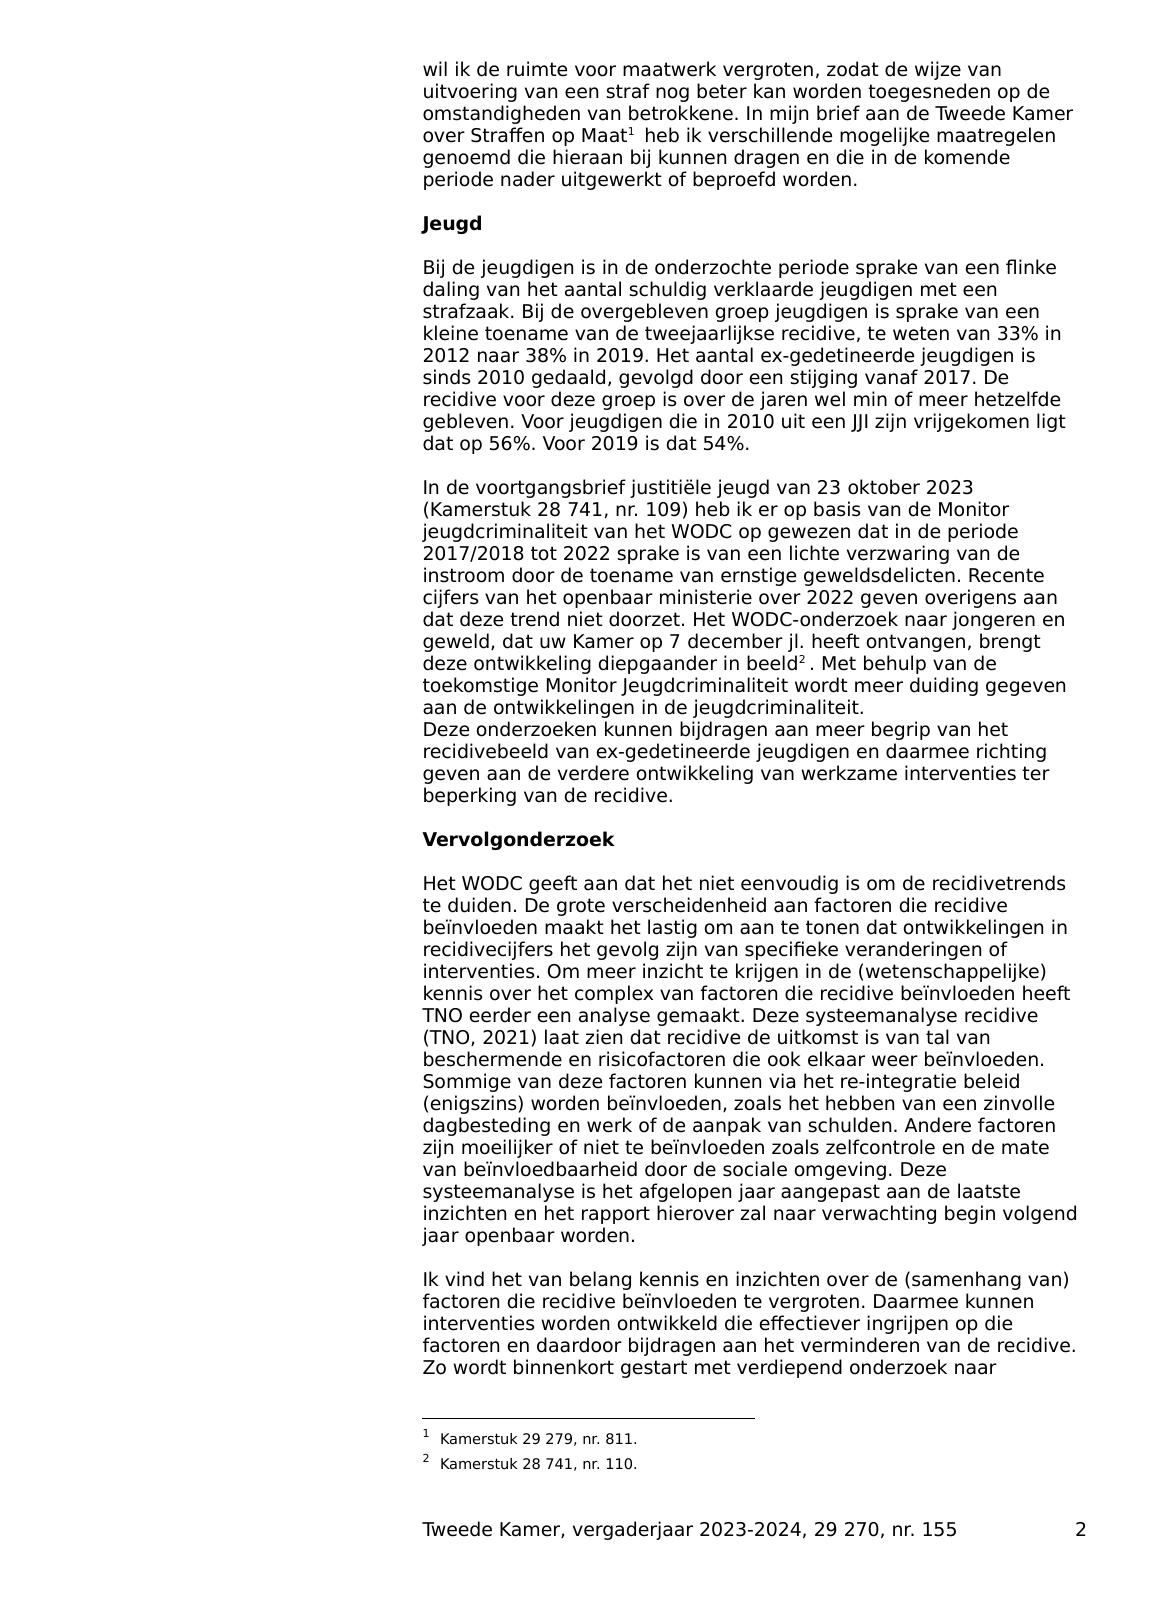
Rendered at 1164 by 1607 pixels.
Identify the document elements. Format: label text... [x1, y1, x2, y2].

text wil ik de ruimte voor maatwerk vergroten, zodat de wijze van uitvoering van een straf nog beter kan worden toegesneden op de omstandigheden van betrokkene. In mijn brief aan de Tweede Kamer over Straffen op Maat heb ik verschillende mogelijke maatregelen genoemd die hieraan bij kunnen dragen en die in de komende periode nader uitgewerkt of beproefd worden. [422, 59, 1087, 191]
text Het WODC geeft aan dat het niet eenvoudig is om de recidivetrends te duiden. De grote verscheidenheid aan factoren die recidive beïnvloeden maakt het lastig om aan te tonen dat ontwikkelingen in recidivecijfers het gevolg zijn van specifieke veranderingen of interventies. Om meer inzicht te krijgen in de (wetenschappelijke) kennis over het complex van factoren die recidive beïnvloeden heeft TNO eerder een analyse gemaakt. Deze systeemanalyse recidive (TNO, 2021) laat zien dat recidive de uitkomst is van tal van beschermende en risicofactoren die ook elkaar weer beïnvloeden. Sommige van deze factoren kunnen via het re-integratie beleid (enigszins) worden beïnvloeden, zoals het hebben van een zinvolle dagbesteding en werk of de aanpak van schulden. Andere factoren zijn moeilijker of niet te beïnvloeden zoals zelfcontrole en de mate van beïnvloedbaarheid door de sociale omgeving. Deze systeemanalyse is het afgelopen jaar aangepast aan de laatste inzichten en het rapport hierover zal naar verwachting begin volgend jaar openbaar worden. [422, 873, 1087, 1247]
text Ik vind het van belang kennis en inzichten over de (samenhang van) factoren die recidive beïnvloeden te vergroten. Daarmee kunnen interventies worden ontwikkeld die effectiever ingrijpen op die factoren en daardoor bijdragen aan het verminderen van de recidive. Zo wordt binnenkort gestart met verdiepend onderzoek naar [422, 1269, 1087, 1379]
text Deze onderzoeken kunnen bijdragen aan meer begrip van het recidivebeeld van ex-gedetineerde jeugdigen en daarmee richting geven aan de verdere ontwikkeling van werkzame interventies ter beperking van de recidive. [422, 719, 1087, 807]
subtitle Vervolgonderzoek [422, 829, 1087, 851]
text Kamerstuk 28 741, nr. 110. [422, 1452, 1087, 1474]
text Kamerstuk 29 279, nr. 811. [422, 1427, 1087, 1449]
subtitle Jeugd [422, 213, 1087, 235]
text Bij de jeugdigen is in de onderzochte periode sprake van een flinke daling van het aantal schuldig verklaarde jeugdigen met een strafzaak. Bij de overgebleven groep jeugdigen is sprake van een kleine toename van de tweejaarlijkse recidive, te weten van 33% in 2012 naar 38% in 2019. Het aantal ex-gedetineerde jeugdigen is sinds 2010 gedaald, gevolgd door een stijging vanaf 2017. De recidive voor deze groep is over de jaren wel min of meer hetzelfde gebleven. Voor jeugdigen die in 2010 uit een JJI zijn vrijgekomen ligt dat op 56%. Voor 2019 is dat 54%. [422, 257, 1087, 455]
text In de voortgangsbrief justitiële jeugd van 23 oktober 2023 (Kamerstuk 28 741, nr. 109) heb ik er op basis van de Monitor jeugdcriminaliteit van het WODC op gewezen dat in de periode 2017/2018 tot 2022 sprake is van een lichte verzwaring van de instroom door de toename van ernstige geweldsdelicten. Recente cijfers van het openbaar ministerie over 2022 geven overigens aan dat deze trend niet doorzet. Het WODC-onderzoek naar jongeren en geweld, dat uw Kamer op 7 december jl. heeft ontvangen, brengt deze ontwikkeling diepgaander in beeld. Met behulp van de toekomstige Monitor Jeugdcriminaliteit wordt meer duiding gegeven aan de ontwikkelingen in de jeugdcriminaliteit. [422, 477, 1087, 719]
